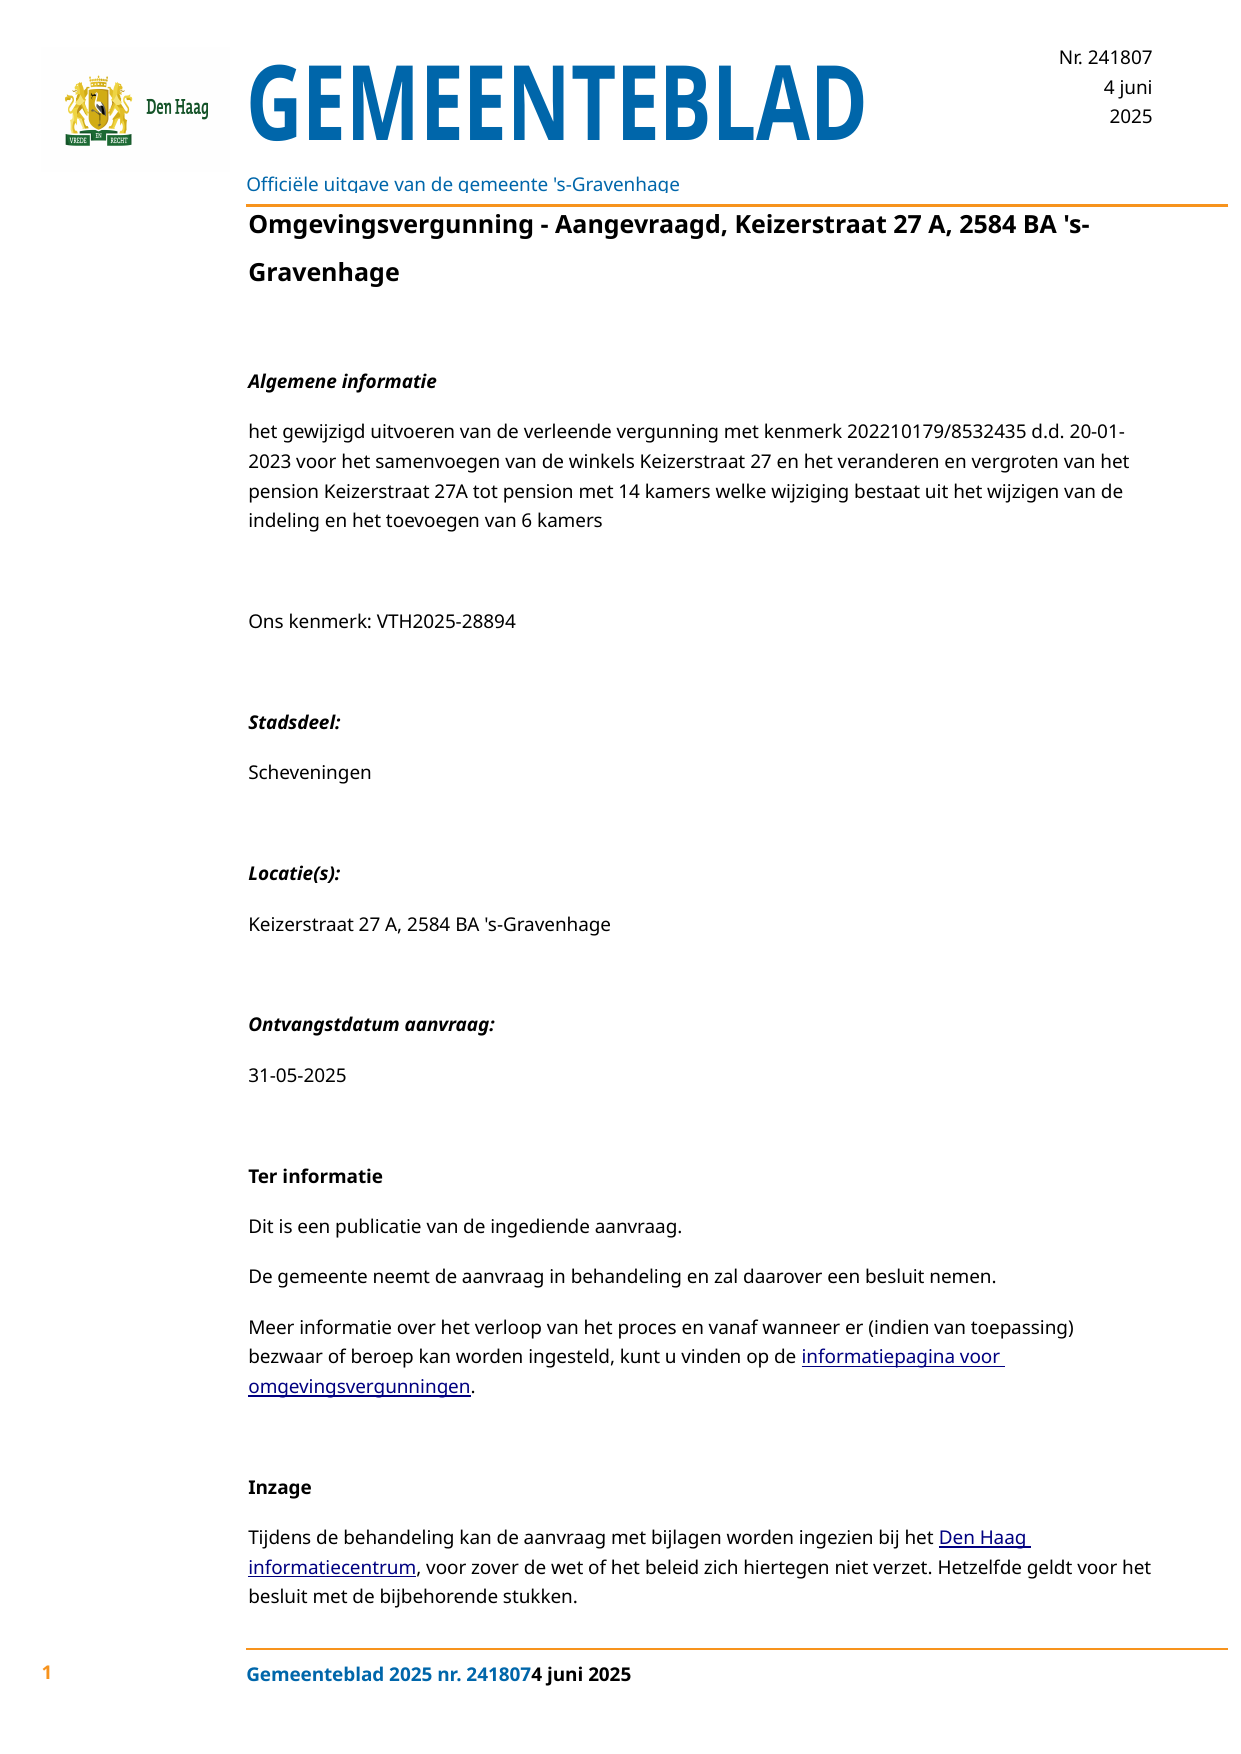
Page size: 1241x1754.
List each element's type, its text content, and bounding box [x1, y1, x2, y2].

text Stadsdeel: [248, 709, 1152, 735]
text Ter informatie [248, 1163, 1152, 1189]
text Ons kenmerk: VTH2025-28894 [248, 608, 1152, 634]
text Omgevingsvergunning - Aangevraagd, Keizerstraat 27 A, 2584 BA 's-Gravenhage [248, 207, 1152, 288]
text Keizerstraat 27 A, 2584 BA 's-Gravenhage [248, 911, 1152, 937]
text Tijdens de behandeling kan de aanvraag met bijlagen worden ingezien bij het Den Haag informatiecentrum, voor zover de wet of het beleid zich hiertegen niet verzet. Hetzelfde geldt voor het besluit met de bijbehorende stukken. [248, 1524, 1152, 1609]
text Dit is een publicatie van de ingediende aanvraag. [248, 1213, 1152, 1239]
text De gemeente neemt de aanvraag in behandeling en zal daarover een besluit nemen. [248, 1264, 1152, 1289]
text Inzage [248, 1474, 1152, 1500]
text Scheveningen [248, 759, 1152, 785]
text Algemene informatie [248, 368, 1152, 394]
text het gewijzigd uitvoeren van de verleende vergunning met kenmerk 202210179/8532435 d.d. 20-01-2023 voor het samenvoegen van de winkels Keizerstraat 27 en het veranderen en vergroten van het pension Keizerstraat 27A tot pension met 14 kamers welke wijziging bestaat uit het wijzigen van de indeling en het toevoegen van 6 kamers [248, 419, 1152, 533]
picture [41, 47, 231, 172]
text Locatie(s): [248, 860, 1152, 886]
text Ontvangstdatum aanvraag: [248, 1012, 1152, 1037]
text 31-05-2025 [248, 1062, 1152, 1088]
text Meer informatie over het verloop van het proces en vanaf wanneer er (indien van toepassing) bezwaar of beroep kan worden ingesteld, kunt u vinden op de informatiepagina voor omgevingsvergunningen. [248, 1314, 1152, 1399]
